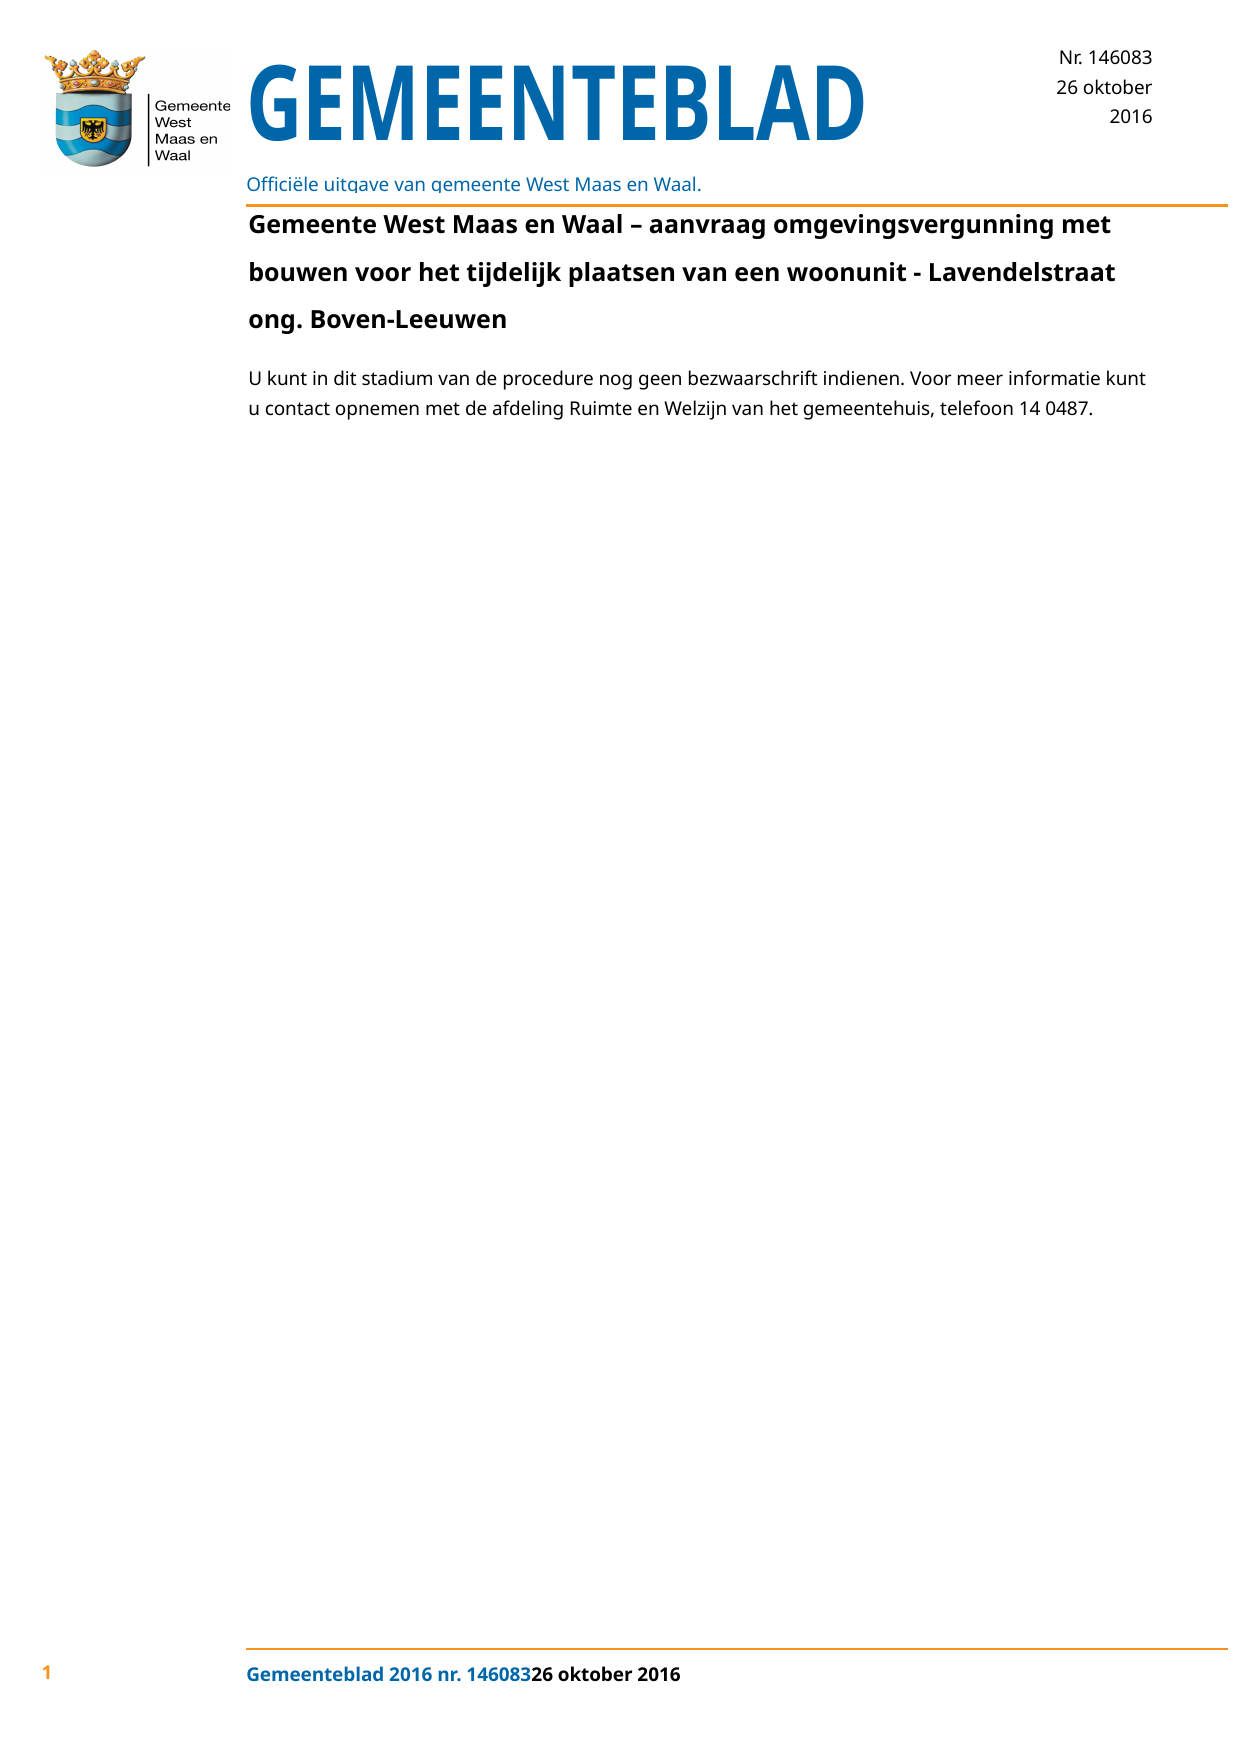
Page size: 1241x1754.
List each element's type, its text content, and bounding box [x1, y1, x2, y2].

text U kunt in dit stadium van de procedure nog geen bezwaarschrift indienen. Voor meer informatie kunt u contact opnemen met de afdeling Ruimte en Welzijn van het gemeentehuis, telefoon 14 0487. [248, 366, 1152, 421]
text Gemeente West Maas en Waal – aanvraag omgevingsvergunning met bouwen voor het tijdelijk plaatsen van een woonunit - Lavendelstraat ong. Boven-Leeuwen [248, 207, 1152, 336]
picture [41, 47, 231, 172]
